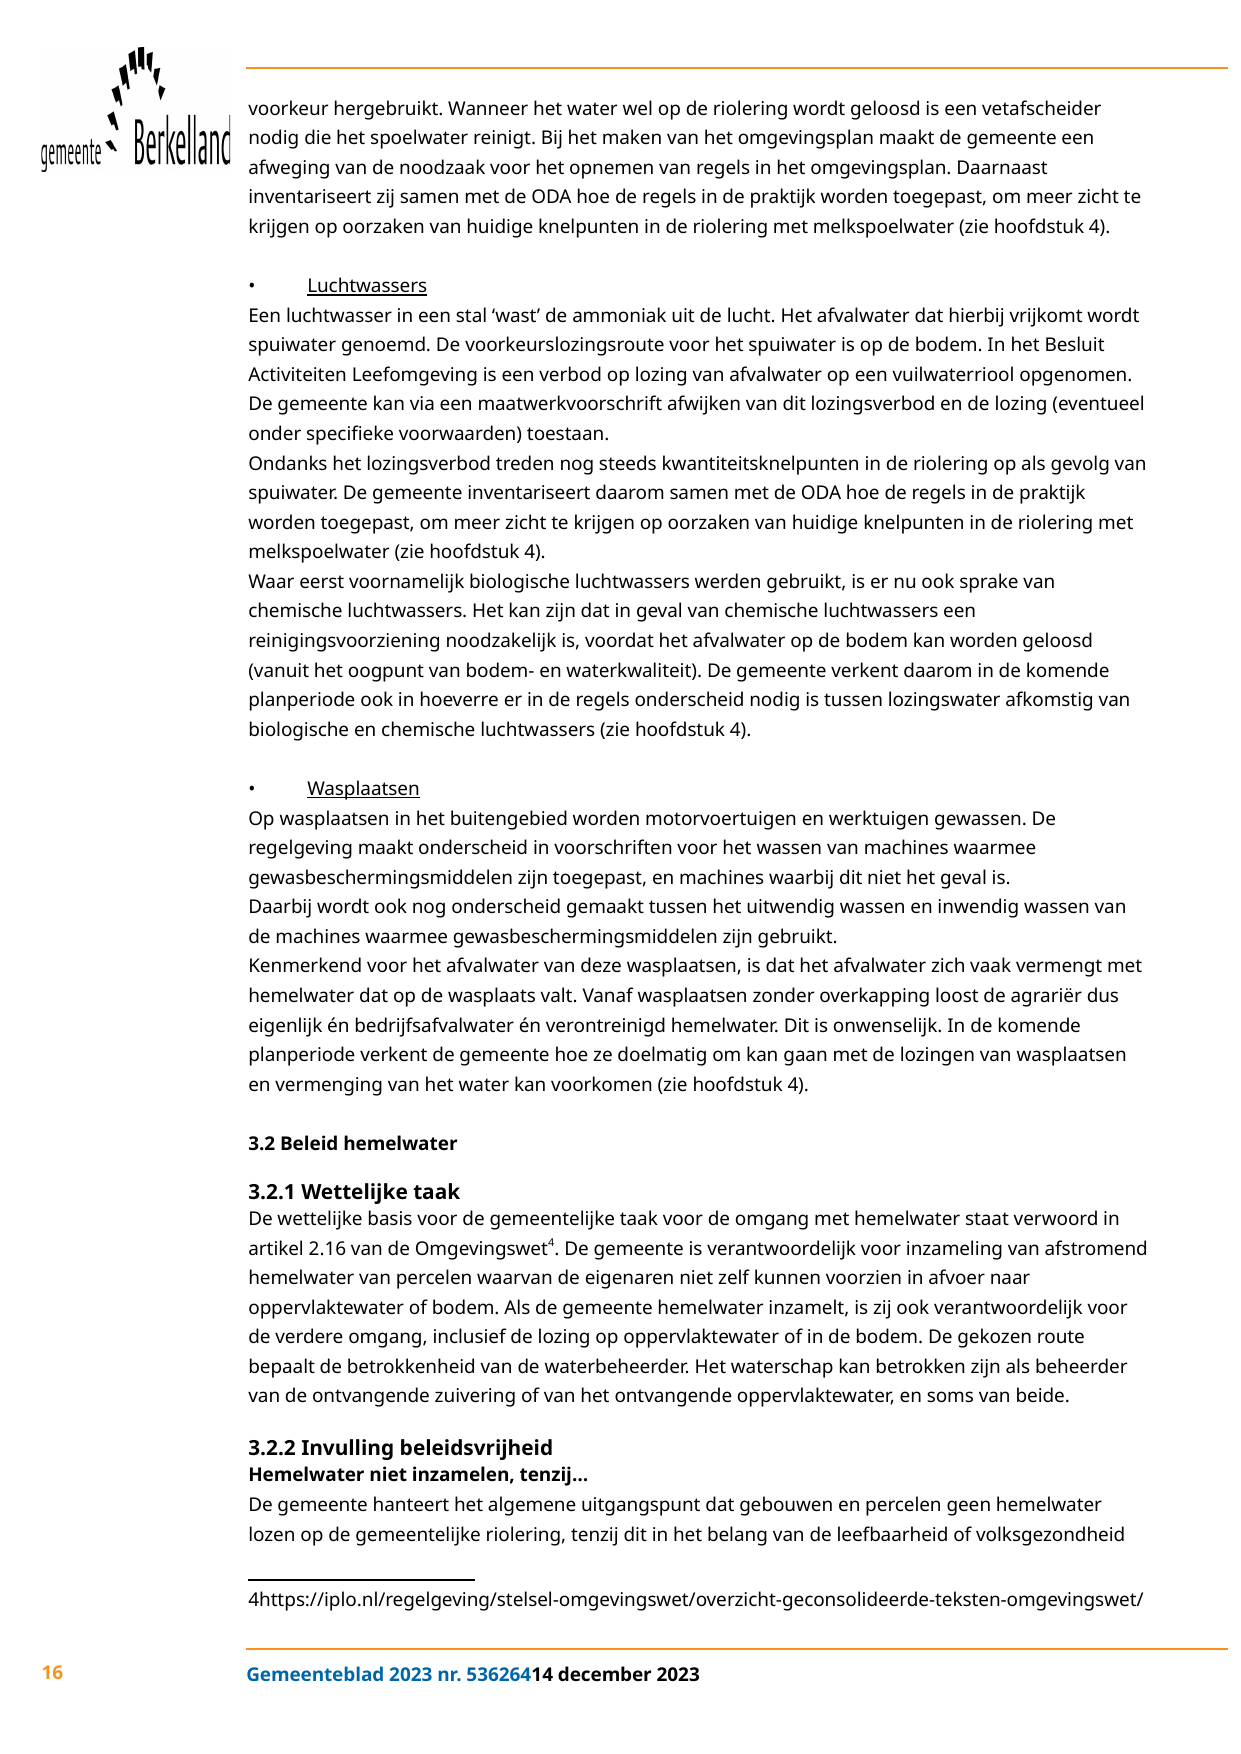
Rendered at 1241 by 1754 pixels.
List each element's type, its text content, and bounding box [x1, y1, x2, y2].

text https://iplo.nl/regelgeving/stelsel-omgevingswet/overzicht-geconsolideerde-teksten-omgevingswet/ [248, 1586, 1152, 1612]
list Luchtwassers [248, 272, 1152, 298]
text 3.2.2 Invulling beleidsvrijheid [248, 1433, 1152, 1462]
text Ondanks het lozingsverbod treden nog steeds kwantiteitsknelpunten in de riolering op als gevolg van spuiwater. De gemeente inventariseert daarom samen met de ODA hoe de regels in de praktijk worden toegepast, om meer zicht te krijgen op oorzaken van huidige knelpunten in de riolering met melkspoelwater (zie hoofdstuk 4). [248, 450, 1152, 564]
text Een luchtwasser in een stal ‘wast’ de ammoniak uit de lucht. Het afvalwater dat hierbij vrijkomt wordt spuiwater genoemd. De voorkeurslozingsroute voor het spuiwater is op de bodem. In het Besluit Activiteiten Leefomgeving is een verbod op lozing van afvalwater op een vuilwaterriool opgenomen. De gemeente kan via een maatwerkvoorschrift afwijken van dit lozingsverbod en de lozing (eventueel onder specifieke voorwaarden) toestaan. [248, 302, 1152, 446]
text De gemeente hanteert het algemene uitgangspunt dat gebouwen en percelen geen hemelwater lozen op de gemeentelijke riolering, tenzij dit in het belang van de leefbaarheid of volksgezondheid [248, 1491, 1152, 1546]
text Kenmerkend voor het afvalwater van deze wasplaatsen, is dat het afvalwater zich vaak vermengt met hemelwater dat op de wasplaats valt. Vanaf wasplaatsen zonder overkapping loost de agrariër dus eigenlijk én bedrijfsafvalwater én verontreinigd hemelwater. Dit is onwenselijk. In de komende planperiode verkent de gemeente hoe ze doelmatig om kan gaan met de lozingen van wasplaatsen en vermenging van het water kan voorkomen (zie hoofdstuk 4). [248, 953, 1152, 1097]
list Wasplaatsen [248, 775, 1152, 801]
text De wettelijke basis voor de gemeentelijke taak voor de omgang met hemelwater staat verwoord in artikel 2.16 van de Omgevingswet. De gemeente is verantwoordelijk voor inzameling van afstromend hemelwater van percelen waarvan de eigenaren niet zelf kunnen voorzien in afvoer naar oppervlaktewater of bodem. Als de gemeente hemelwater inzamelt, is zij ook verantwoordelijk voor de verdere omgang, inclusief de lozing op oppervlaktewater of in de bodem. De gekozen route bepaalt de betrokkenheid van de waterbeheerder. Het waterschap kan betrokken zijn als beheerder van de ontvangende zuivering of van het ontvangende oppervlaktewater, en soms van beide. [248, 1205, 1152, 1408]
text Waar eerst voornamelijk biologische luchtwassers werden gebruikt, is er nu ook sprake van chemische luchtwassers. Het kan zijn dat in geval van chemische luchtwassers een reinigingsvoorziening noodzakelijk is, voordat het afvalwater op de bodem kan worden geloosd (vanuit het oogpunt van bodem- en waterkwaliteit). De gemeente verkent daarom in de komende planperiode ook in hoeverre er in de regels onderscheid nodig is tussen lozingswater afkomstig van biologische en chemische luchtwassers (zie hoofdstuk 4). [248, 568, 1152, 742]
text Op wasplaatsen in het buitengebied worden motorvoertuigen en werktuigen gewassen. De regelgeving maakt onderscheid in voorschriften voor het wassen van machines waarmee gewasbeschermingsmiddelen zijn toegepast, en machines waarbij dit niet het geval is. [248, 805, 1152, 890]
picture [41, 47, 231, 172]
text Daarbij wordt ook nog onderscheid gemaakt tussen het uitwendig wassen en inwendig wassen van de machines waarmee gewasbeschermingsmiddelen zijn gebruikt. [248, 893, 1152, 949]
text 3.2.1 Wettelijke taak [248, 1177, 1152, 1205]
text voorkeur hergebruikt. Wanneer het water wel op de riolering wordt geloosd is een vetafscheider nodig die het spoelwater reinigt. Bij het maken van het omgevingsplan maakt de gemeente een afweging van de noodzaak voor het opnemen van regels in het omgevingsplan. Daarnaast inventariseert zij samen met de ODA hoe de regels in de praktijk worden toegepast, om meer zicht te krijgen op oorzaken van huidige knelpunten in de riolering met melkspoelwater (zie hoofdstuk 4). [248, 95, 1152, 239]
text Hemelwater niet inzamelen, tenzij… [248, 1462, 1152, 1487]
text 3.2 Beleid hemelwater [248, 1130, 1152, 1156]
